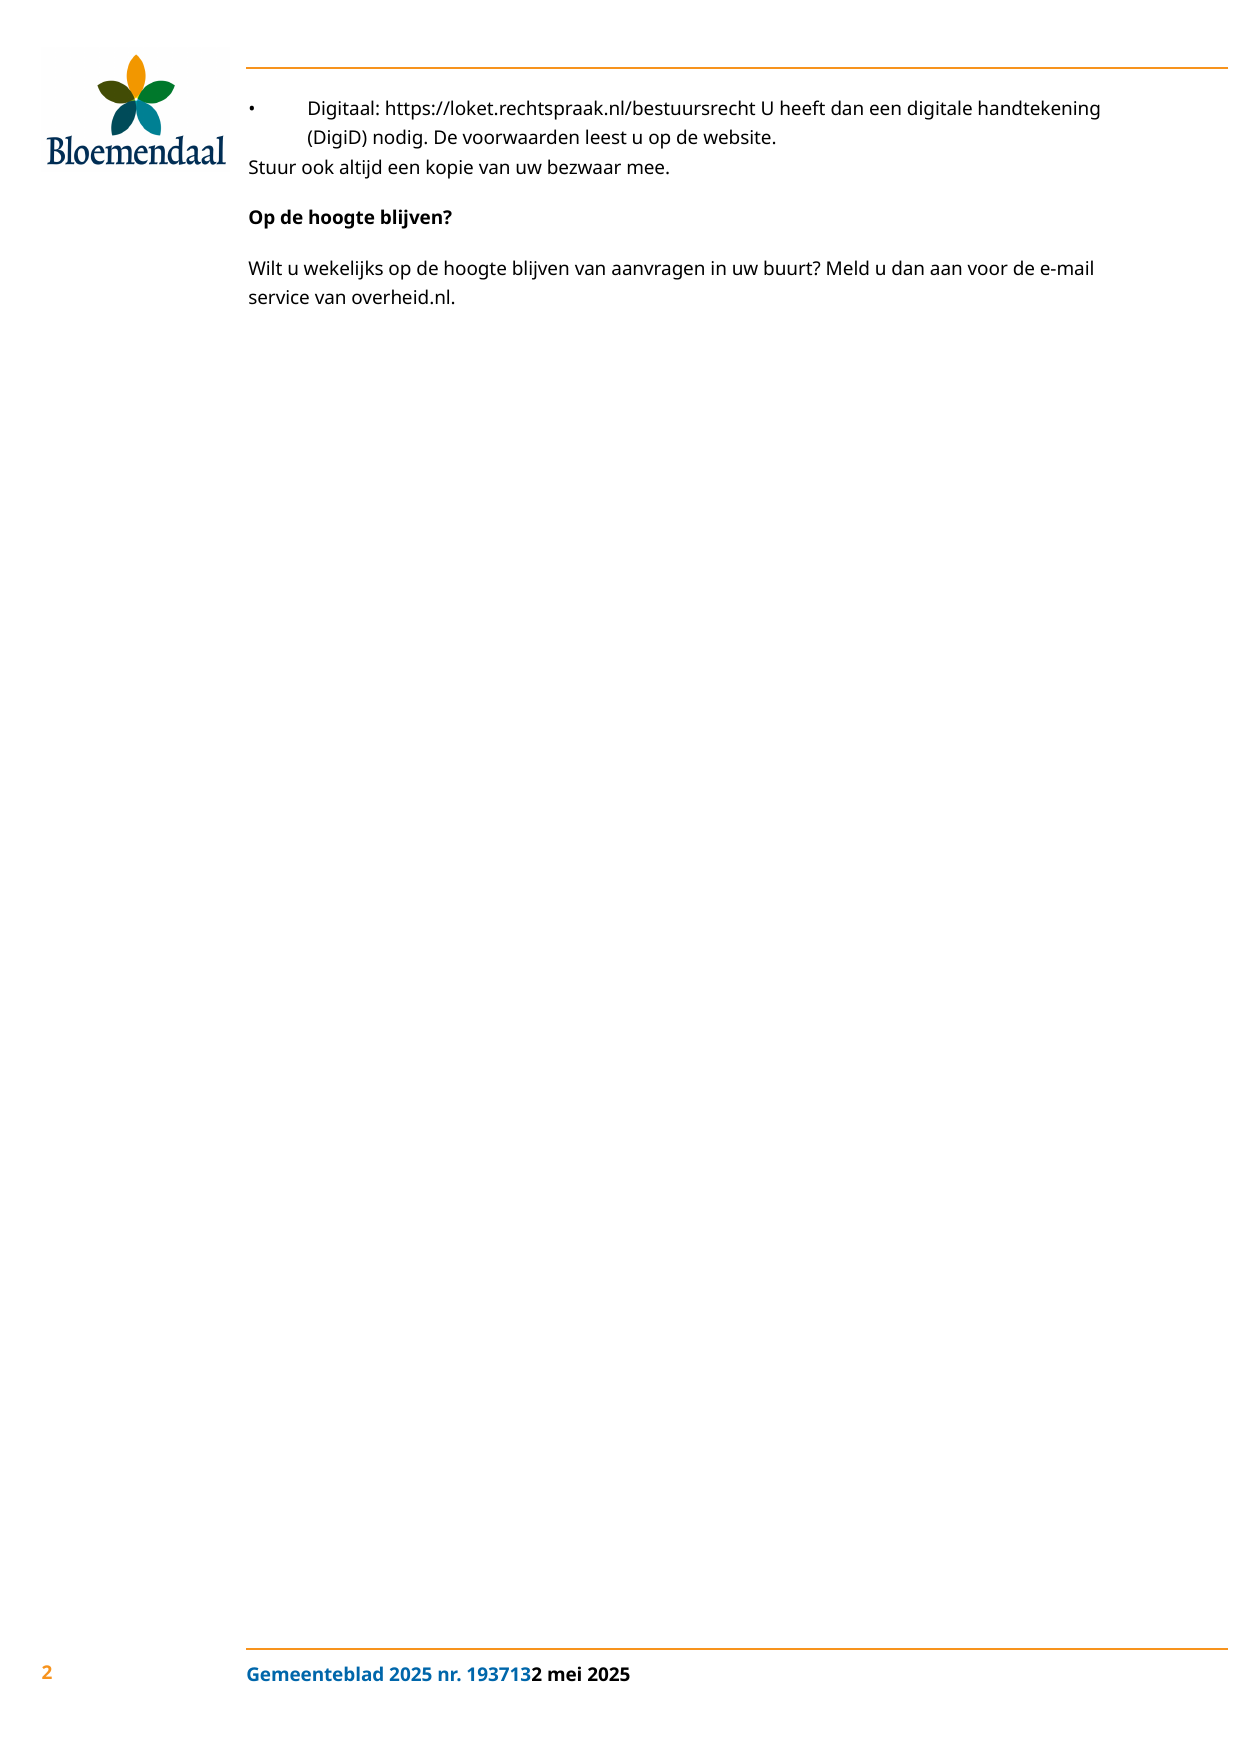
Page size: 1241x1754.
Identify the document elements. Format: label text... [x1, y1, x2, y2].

list Digitaal: https://loket.rechtspraak.nl/bestuursrecht U heeft dan een digitale handtekening (DigiD) nodig. De voorwaarden leest u op de website. [248, 95, 1152, 150]
picture [41, 47, 231, 172]
text Wilt u wekelijks op de hoogte blijven van aanvragen in uw buurt? Meld u dan aan voor de e-mail service van overheid.nl. [248, 255, 1152, 310]
text Op de hoogte blijven? [248, 204, 1152, 230]
text Stuur ook altijd een kopie van uw bezwaar mee. [248, 154, 1152, 180]
